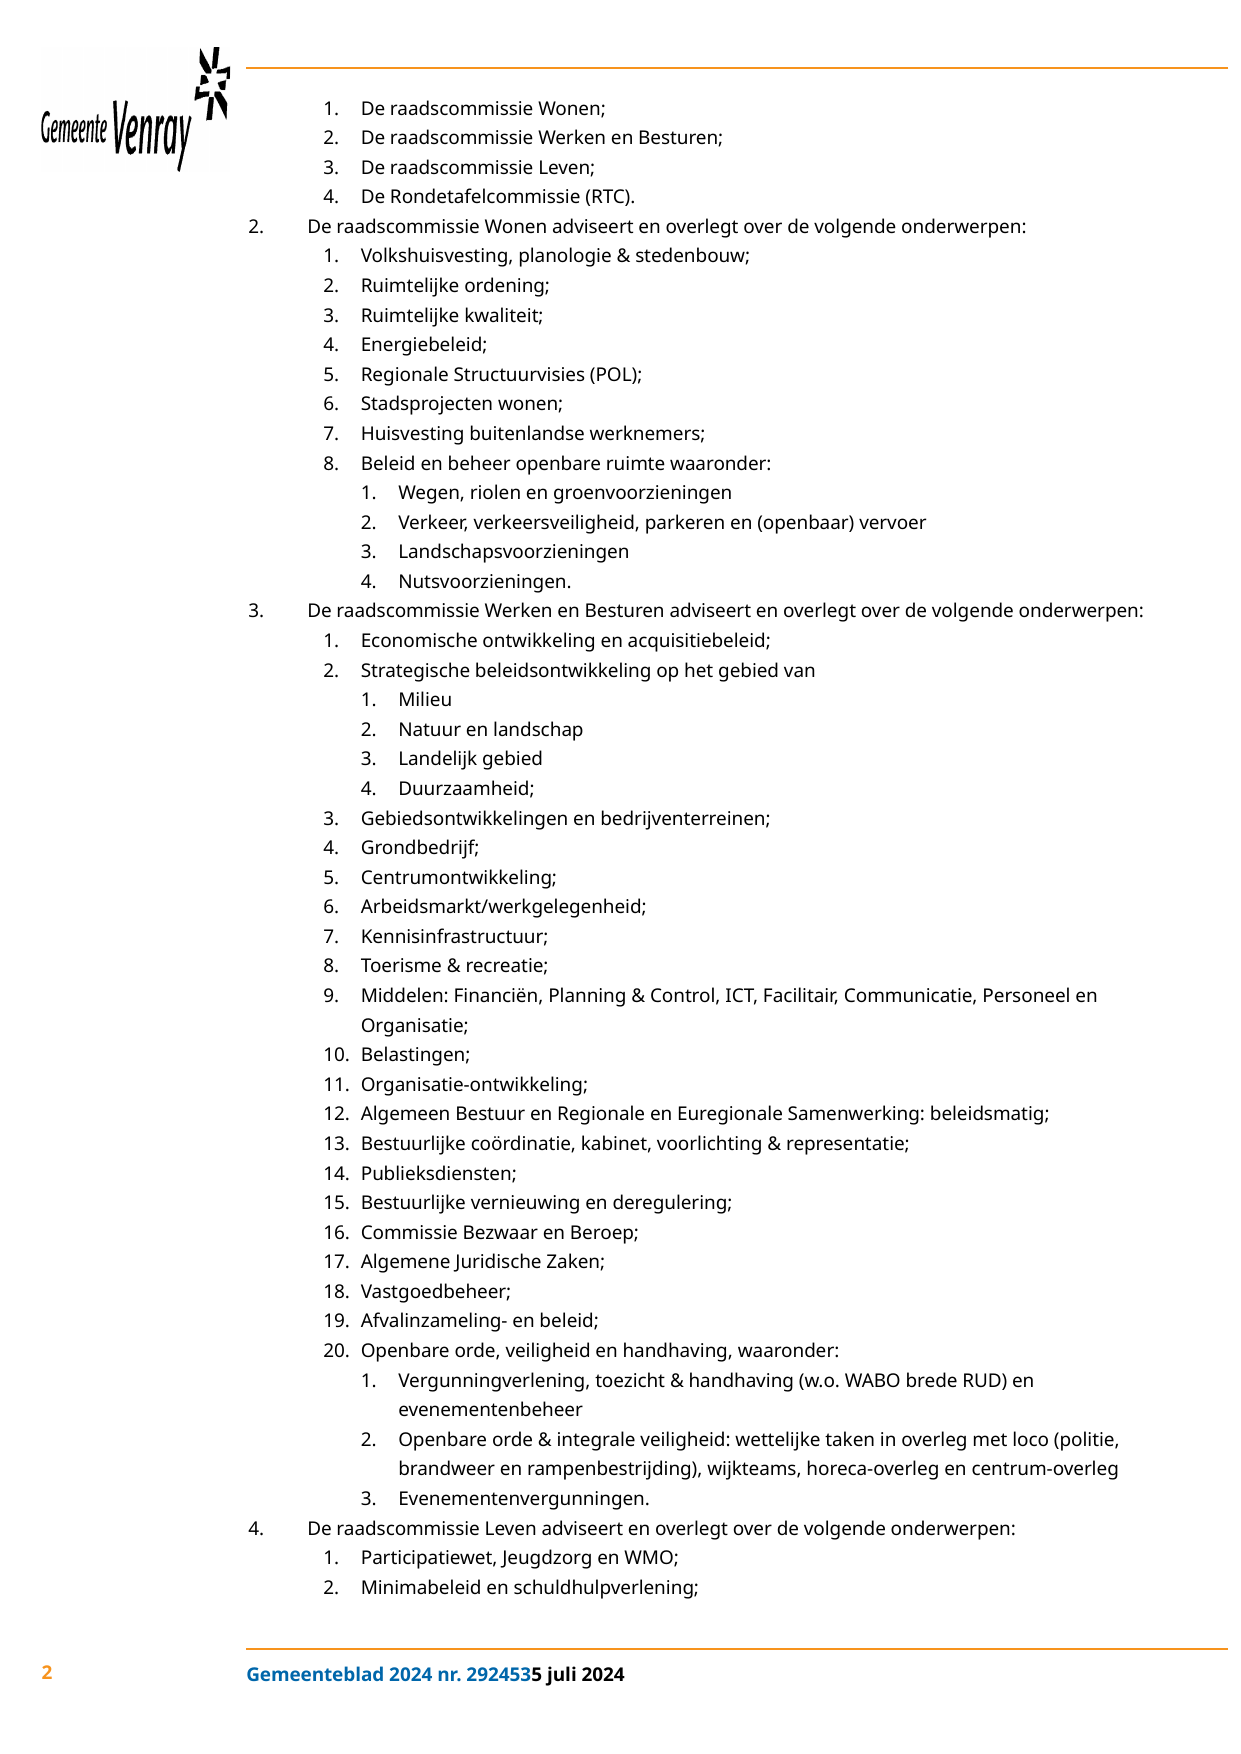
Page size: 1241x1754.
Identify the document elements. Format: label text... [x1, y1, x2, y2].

list Toerisme & recreatie; [323, 953, 1152, 978]
list Openbare orde, veiligheid en handhaving, waaronder: [323, 1337, 1152, 1363]
list Minimabeleid en schuldhulpverlening; [323, 1574, 1152, 1600]
list Economische ontwikkeling en acquisitiebeleid; [323, 627, 1152, 653]
list Belastingen; [323, 1041, 1152, 1067]
list Kennisinfrastructuur; [323, 923, 1152, 949]
list De Rondetafelcommissie (RTC). [323, 183, 1152, 209]
list Ruimtelijke kwaliteit; [323, 302, 1152, 328]
list Middelen: Financiën, Planning & Control, ICT, Facilitair, Communicatie, Personeel en Organisatie; [323, 982, 1152, 1038]
list Algemene Juridische Zaken; [323, 1248, 1152, 1274]
list Centrumontwikkeling; [323, 864, 1152, 890]
list Vergunningverlening, toezicht & handhaving (w.o. WABO brede RUD) en evenementenbeheer [361, 1367, 1152, 1422]
list Organisatie-ontwikkeling; [323, 1071, 1152, 1097]
list Duurzaamheid; [361, 775, 1152, 801]
list Beleid en beheer openbare ruimte waaronder: [323, 450, 1152, 476]
list Publieksdiensten; [323, 1160, 1152, 1186]
list Openbare orde & integrale veiligheid: wettelijke taken in overleg met loco (politie, brandweer en rampenbestrijding), wijkteams, horeca-overleg en centrum-overleg [361, 1426, 1152, 1481]
list Evenementenvergunningen. [361, 1485, 1152, 1511]
list Algemeen Bestuur en Regionale en Euregionale Samenwerking: beleidsmatig; [323, 1101, 1152, 1126]
list De raadscommissie Werken en Besturen; [323, 124, 1152, 150]
list Huisvesting buitenlandse werknemers; [323, 420, 1152, 446]
list Nutsvoorzieningen. [361, 568, 1152, 594]
list Arbeidsmarkt/werkgelegenheid; [323, 893, 1152, 919]
list Bestuurlijke coördinatie, kabinet, voorlichting & representatie; [323, 1130, 1152, 1156]
list Landelijk gebied [361, 746, 1152, 771]
list Volkshuisvesting, planologie & stedenbouw; [323, 243, 1152, 268]
list Landschapsvoorzieningen [361, 538, 1152, 564]
list Gebiedsontwikkelingen en bedrijventerreinen; [323, 805, 1152, 831]
list Vastgoedbeheer; [323, 1278, 1152, 1304]
list De raadscommissie Werken en Besturen adviseert en overlegt over de volgende onderwerpen: [248, 598, 1152, 623]
list De raadscommissie Wonen; [323, 95, 1152, 121]
list Ruimtelijke ordening; [323, 272, 1152, 298]
list Grondbedrijf; [323, 834, 1152, 860]
list De raadscommissie Leven adviseert en overlegt over de volgende onderwerpen: [248, 1515, 1152, 1541]
list Stadsprojecten wonen; [323, 391, 1152, 416]
list Milieu [361, 686, 1152, 712]
list Commissie Bezwaar en Beroep; [323, 1219, 1152, 1245]
list Verkeer, verkeersveiligheid, parkeren en (openbaar) vervoer [361, 509, 1152, 535]
list Participatiewet, Jeugdzorg en WMO; [323, 1544, 1152, 1570]
list Afvalinzameling- en beleid; [323, 1308, 1152, 1333]
list Strategische beleidsontwikkeling op het gebied van [323, 657, 1152, 683]
picture [41, 47, 231, 172]
list Natuur en landschap [361, 716, 1152, 742]
list De raadscommissie Wonen adviseert en overlegt over de volgende onderwerpen: [248, 213, 1152, 239]
list Bestuurlijke vernieuwing en deregulering; [323, 1189, 1152, 1215]
list Energiebeleid; [323, 331, 1152, 357]
list Wegen, riolen en groenvoorzieningen [361, 479, 1152, 505]
list Regionale Structuurvisies (POL); [323, 361, 1152, 387]
list De raadscommissie Leven; [323, 154, 1152, 180]
